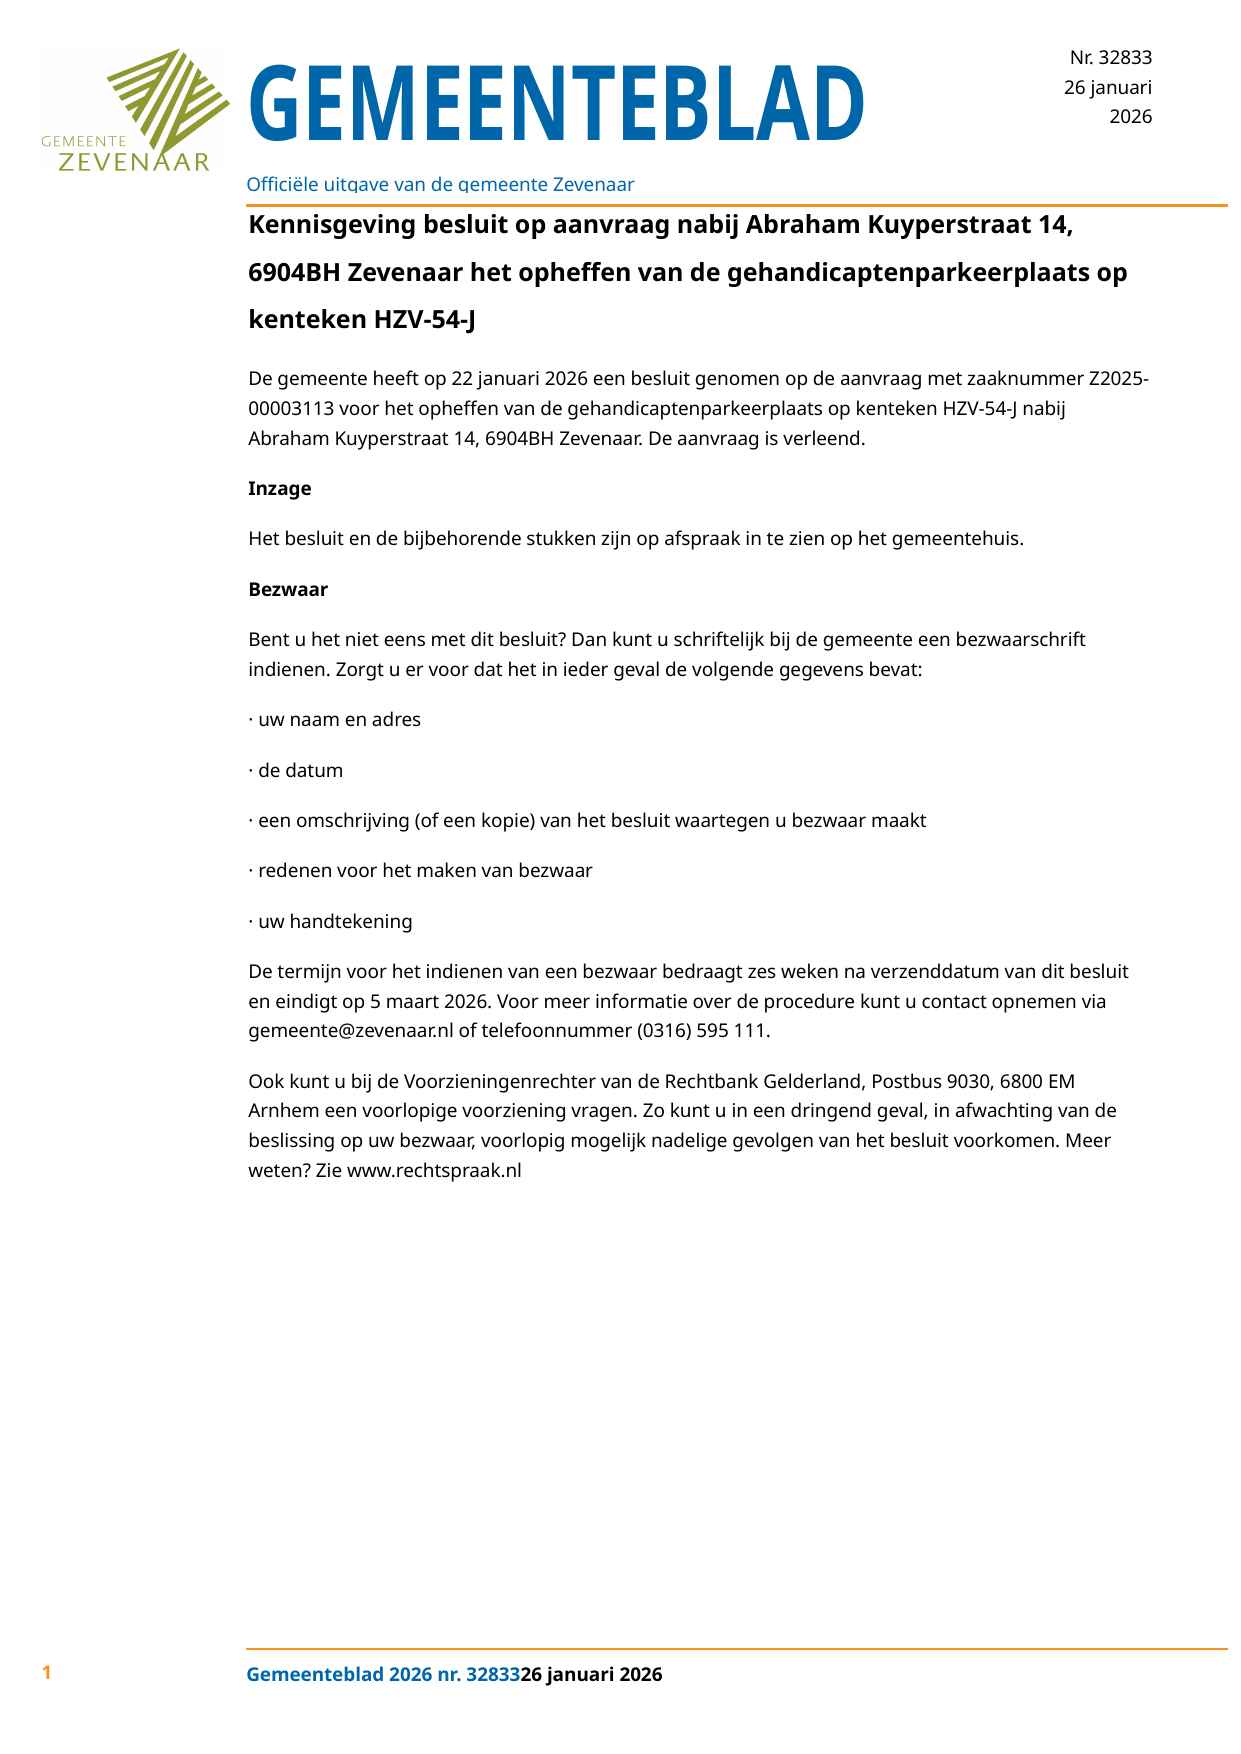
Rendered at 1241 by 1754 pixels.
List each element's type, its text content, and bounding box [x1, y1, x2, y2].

text · redenen voor het maken van bezwaar [248, 858, 1152, 883]
text Ook kunt u bij de Voorzieningenrechter van de Rechtbank Gelderland, Postbus 9030, 6800 EM Arnhem een voorlopige voorziening vragen. Zo kunt u in een dringend geval, in afwachting van de beslissing op uw bezwaar, voorlopig mogelijk nadelige gevolgen van het besluit voorkomen. Meer weten? Zie www.rechtspraak.nl [248, 1068, 1152, 1182]
picture [41, 47, 231, 172]
text · uw naam en adres [248, 706, 1152, 732]
text Het besluit en de bijbehorende stukken zijn op afspraak in te zien op het gemeentehuis. [248, 526, 1152, 551]
text Bezwaar [248, 576, 1152, 602]
text Bent u het niet eens met dit besluit? Dan kunt u schriftelijk bij de gemeente een bezwaarschrift indienen. Zorgt u er voor dat het in ieder geval de volgende gegevens bevat: [248, 626, 1152, 682]
text · een omschrijving (of een kopie) van het besluit waartegen u bezwaar maakt [248, 807, 1152, 833]
text Inzage [248, 475, 1152, 501]
text De gemeente heeft op 22 januari 2026 een besluit genomen op de aanvraag met zaaknummer Z2025-00003113 voor het opheffen van de gehandicaptenparkeerplaats op kenteken HZV-54-J nabij Abraham Kuyperstraat 14, 6904BH Zevenaar. De aanvraag is verleend. [248, 366, 1152, 450]
text Kennisgeving besluit op aanvraag nabij Abraham Kuyperstraat 14, 6904BH Zevenaar het opheffen van de gehandicaptenparkeerplaats op kenteken HZV-54-J [248, 207, 1152, 336]
text De termijn voor het indienen van een bezwaar bedraagt zes weken na verzenddatum van dit besluit en eindigt op 5 maart 2026. Voor meer informatie over de procedure kunt u contact opnemen via gemeente@zevenaar.nl of telefoonnummer (0316) 595 111. [248, 958, 1152, 1043]
text · de datum [248, 757, 1152, 782]
text · uw handtekening [248, 908, 1152, 934]
